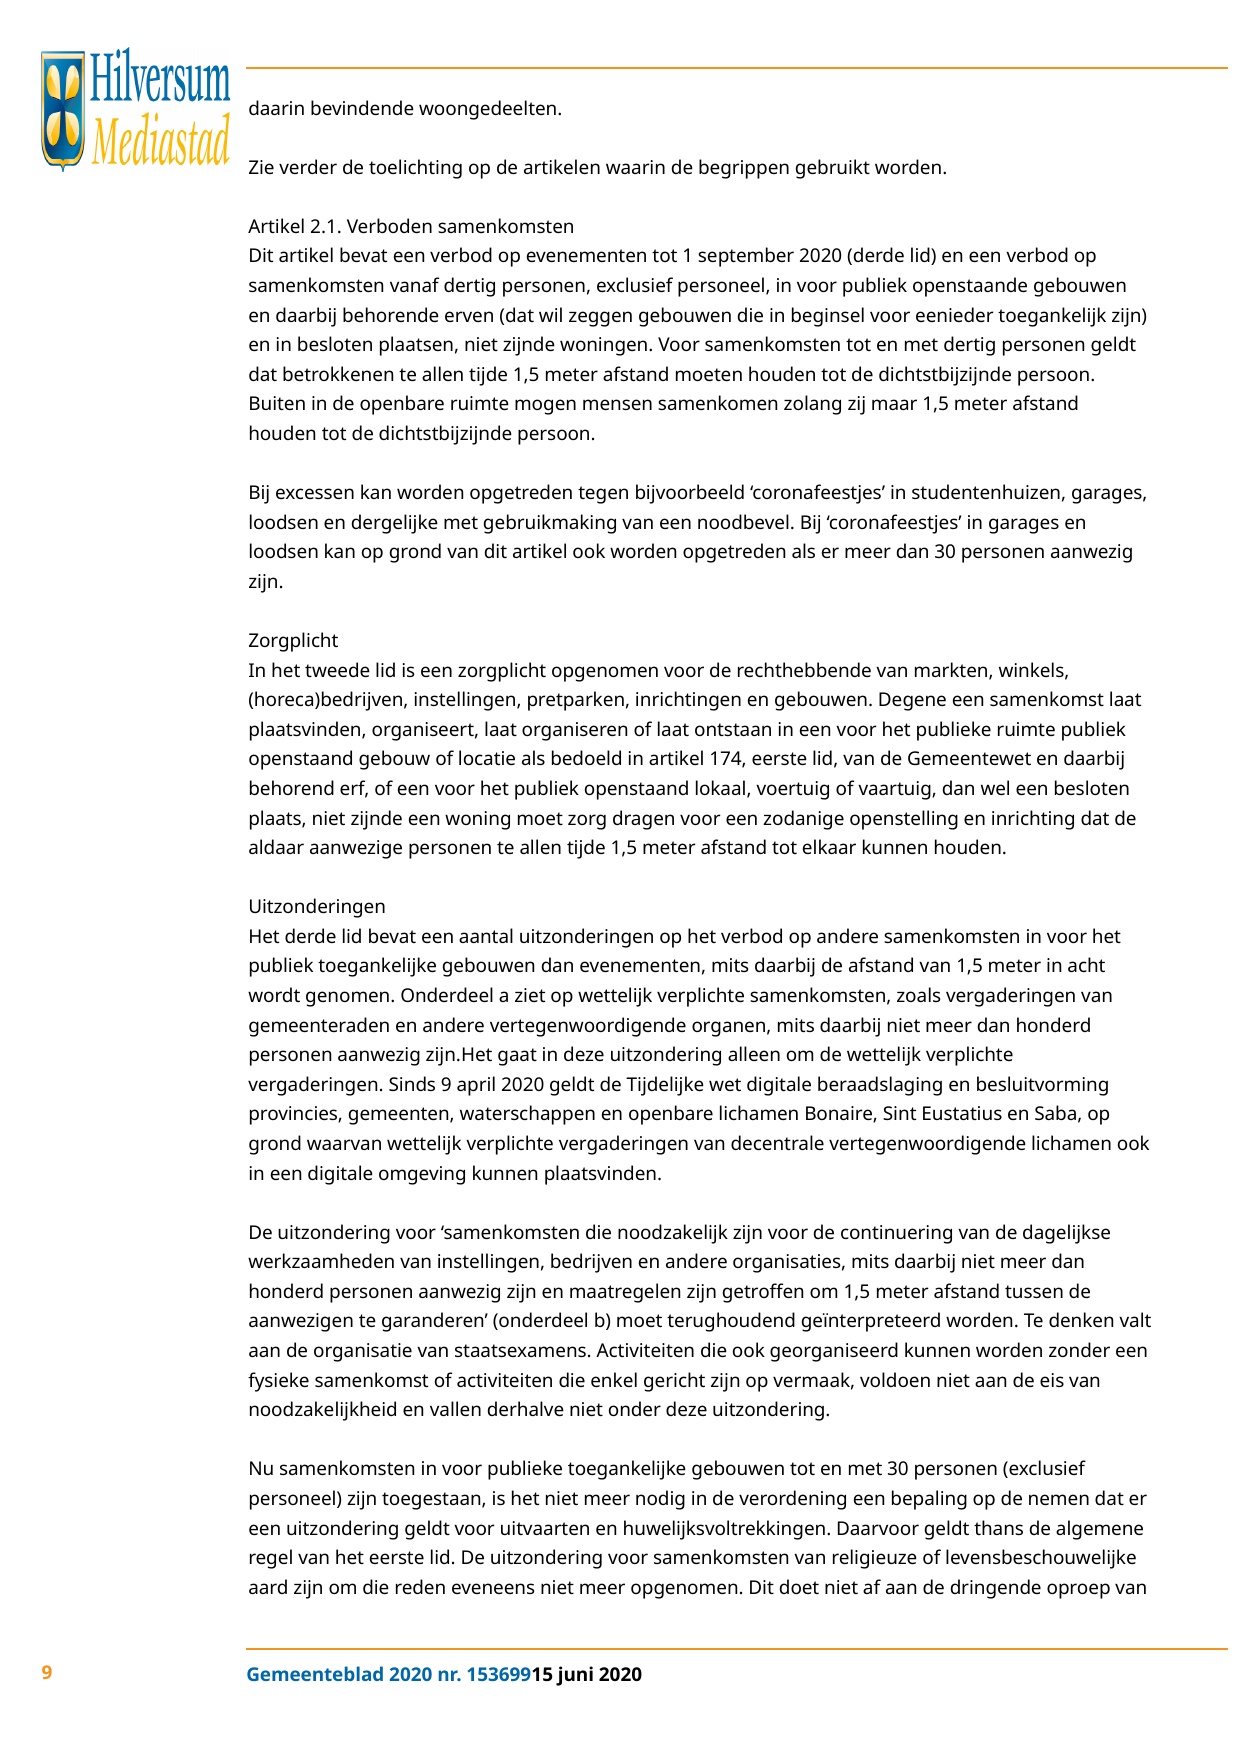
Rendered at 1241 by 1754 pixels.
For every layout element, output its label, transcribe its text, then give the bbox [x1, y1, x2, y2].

text Artikel 2.1. Verboden samenkomsten [248, 213, 1152, 239]
text De uitzondering voor ‘samenkomsten die noodzakelijk zijn voor de continuering van de dagelijkse werkzaamheden van instellingen, bedrijven en andere organisaties, mits daarbij niet meer dan honderd personen aanwezig zijn en maatregelen zijn getroffen om 1,5 meter afstand tussen de aanwezigen te garanderen’ (onderdeel b) moet terughoudend geïnterpreteerd worden. Te denken valt aan de organisatie van staatsexamens. Activiteiten die ook georganiseerd kunnen worden zonder een fysieke samenkomst of activiteiten die enkel gericht zijn op vermaak, voldoen niet aan de eis van noodzakelijkheid en vallen derhalve niet onder deze uitzondering. [248, 1219, 1152, 1422]
text Bij excessen kan worden opgetreden tegen bijvoorbeeld ‘coronafeestjes’ in studentenhuizen, garages, loodsen en dergelijke met gebruikmaking van een noodbevel. Bij ‘coronafeestjes’ in garages en loodsen kan op grond van dit artikel ook worden opgetreden als er meer dan 30 personen aanwezig zijn. [248, 479, 1152, 594]
text Zie verder de toelichting op de artikelen waarin de begrippen gebruikt worden. [248, 154, 1152, 180]
picture [41, 47, 231, 172]
text In het tweede lid is een zorgplicht opgenomen voor de rechthebbende van markten, winkels, (horeca)bedrijven, instellingen, pretparken, inrichtingen en gebouwen. Degene een samenkomst laat plaatsvinden, organiseert, laat organiseren of laat ontstaan in een voor het publieke ruimte publiek openstaand gebouw of locatie als bedoeld in artikel 174, eerste lid, van de Gemeentewet en daarbij behorend erf, of een voor het publiek openstaand lokaal, voertuig of vaartuig, dan wel een besloten plaats, niet zijnde een woning moet zorg dragen voor een zodanige openstelling en inrichting dat de aldaar aanwezige personen te allen tijde 1,5 meter afstand tot elkaar kunnen houden. [248, 657, 1152, 860]
text Uitzonderingen [248, 893, 1152, 919]
text Dit artikel bevat een verbod op evenementen tot 1 september 2020 (derde lid) en een verbod op samenkomsten vanaf dertig personen, exclusief personeel, in voor publiek openstaande gebouwen en daarbij behorende erven (dat wil zeggen gebouwen die in beginsel voor eenieder toegankelijk zijn) en in besloten plaatsen, niet zijnde woningen. Voor samenkomsten tot en met dertig personen geldt dat betrokkenen te allen tijde 1,5 meter afstand moeten houden tot de dichtstbijzijnde persoon. [248, 243, 1152, 387]
text Nu samenkomsten in voor publieke toegankelijke gebouwen tot en met 30 personen (exclusief personeel) zijn toegestaan, is het niet meer nodig in de verordening een bepaling op de nemen dat er een uitzondering geldt voor uitvaarten en huwelijksvoltrekkingen. Daarvoor geldt thans de algemene regel van het eerste lid. De uitzondering voor samenkomsten van religieuze of levensbeschouwelijke aard zijn om die reden eveneens niet meer opgenomen. Dit doet niet af aan de dringende oproep van [248, 1456, 1152, 1600]
text Het derde lid bevat een aantal uitzonderingen op het verbod op andere samenkomsten in voor het publiek toegankelijke gebouwen dan evenementen, mits daarbij de afstand van 1,5 meter in acht wordt genomen. Onderdeel a ziet op wettelijk verplichte samenkomsten, zoals vergaderingen van gemeenteraden en andere vertegenwoordigende organen, mits daarbij niet meer dan honderd personen aanwezig zijn.Het gaat in deze uitzondering alleen om de wettelijk verplichte vergaderingen. Sinds 9 april 2020 geldt de Tijdelijke wet digitale beraadslaging en besluitvorming provincies, gemeenten, waterschappen en openbare lichamen Bonaire, Sint Eustatius en Saba, op grond waarvan wettelijk verplichte vergaderingen van decentrale vertegenwoordigende lichamen ook in een digitale omgeving kunnen plaatsvinden. [248, 923, 1152, 1186]
text daarin bevindende woongedeelten. [248, 95, 1152, 121]
text Zorgplicht [248, 627, 1152, 653]
text Buiten in de openbare ruimte mogen mensen samenkomen zolang zij maar 1,5 meter afstand houden tot de dichtstbijzijnde persoon. [248, 391, 1152, 446]
